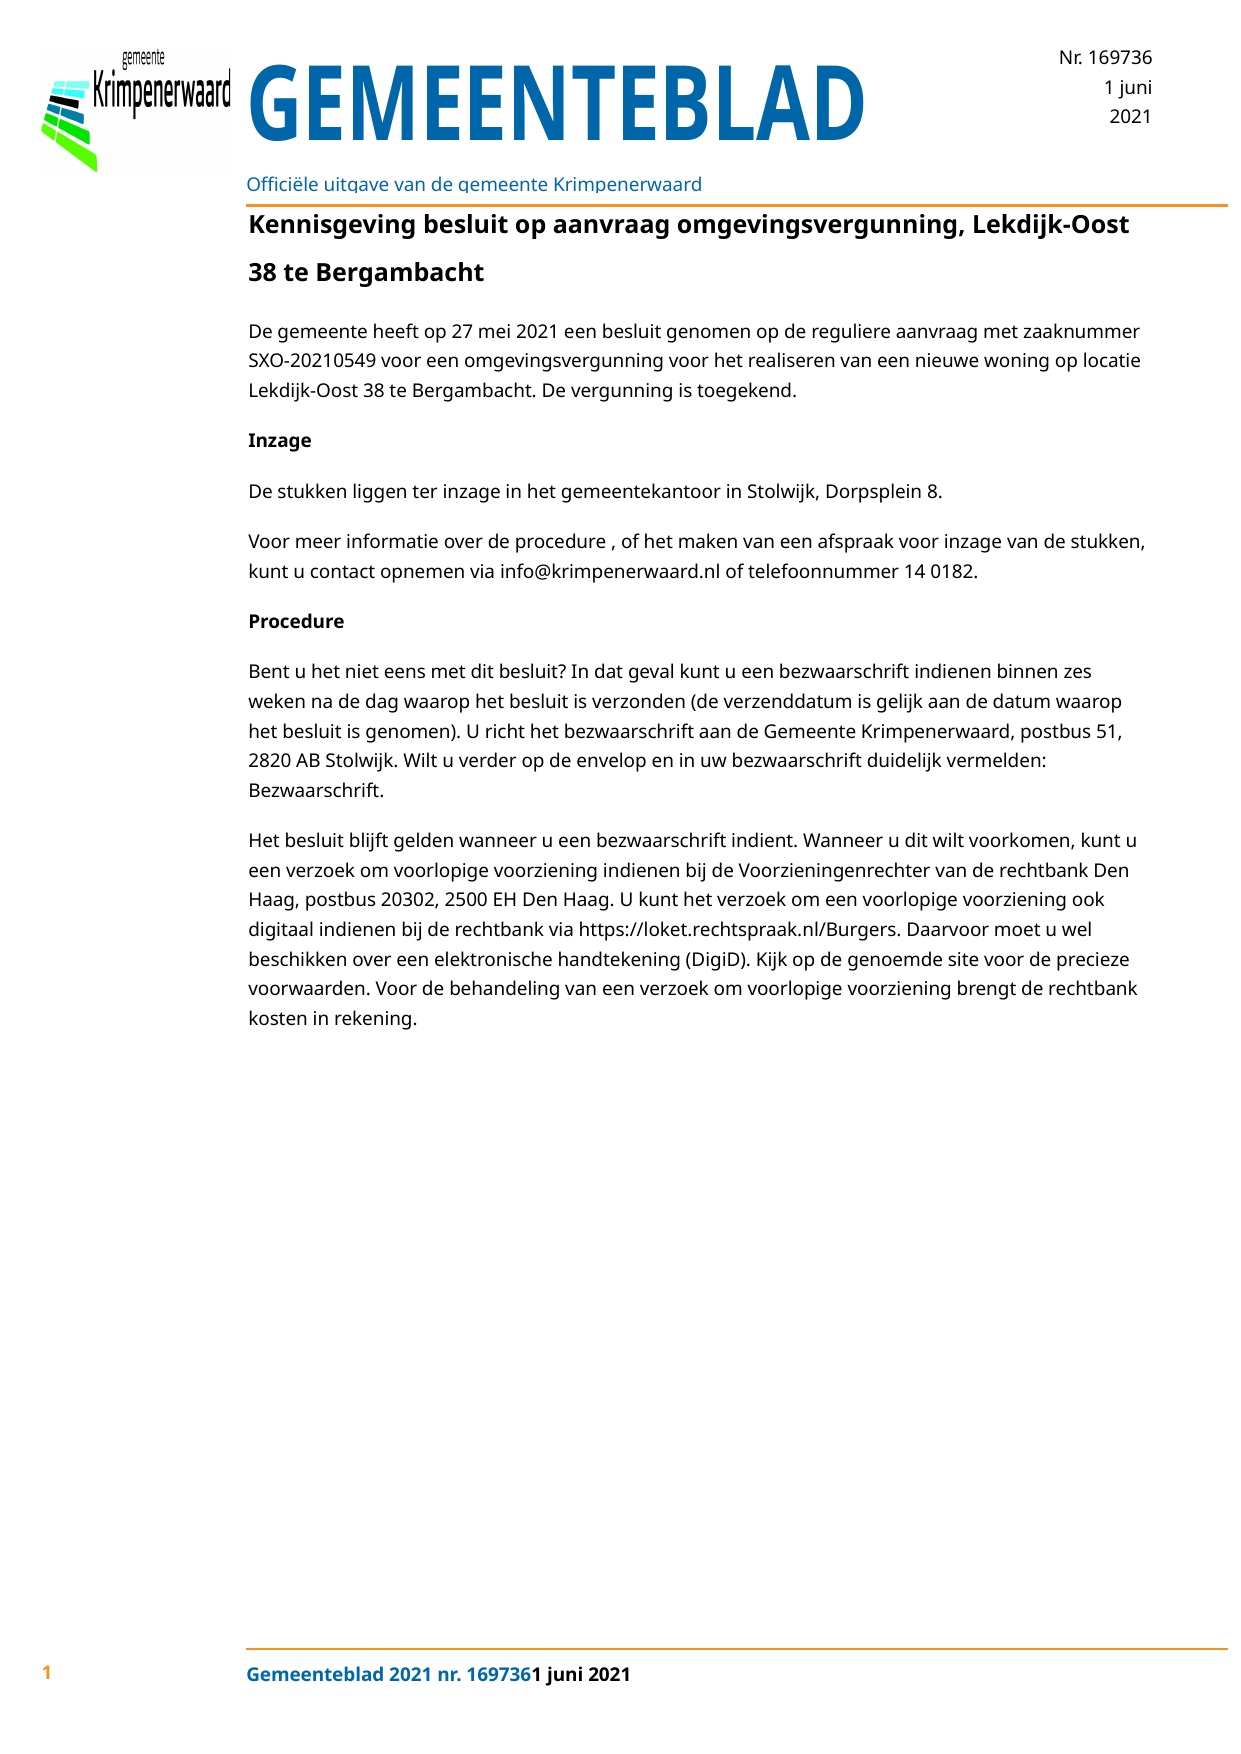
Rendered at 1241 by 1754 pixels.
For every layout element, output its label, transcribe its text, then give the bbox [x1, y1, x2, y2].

text De gemeente heeft op 27 mei 2021 een besluit genomen op de reguliere aanvraag met zaaknummer SXO-20210549 voor een omgevingsvergunning voor het realiseren van een nieuwe woning op locatie Lekdijk-Oost 38 te Bergambacht. De vergunning is toegekend. [248, 318, 1152, 403]
text Kennisgeving besluit op aanvraag omgevingsvergunning, Lekdijk-Oost 38 te Bergambacht [248, 207, 1152, 288]
text Voor meer informatie over de procedure , of het maken van een afspraak voor inzage van de stukken, kunt u contact opnemen via info@krimpenerwaard.nl of telefoonnummer 14 0182. [248, 528, 1152, 584]
text Procedure [248, 608, 1152, 634]
text Het besluit blijft gelden wanneer u een bezwaarschrift indient. Wanneer u dit wilt voorkomen, kunt u een verzoek om voorlopige voorziening indienen bij de Voorzieningenrechter van de rechtbank Den Haag, postbus 20302, 2500 EH Den Haag. U kunt het verzoek om een voorlopige voorziening ook digitaal indienen bij de rechtbank via https://loket.rechtspraak.nl/Burgers. Daarvoor moet u wel beschikken over een elektronische handtekening (DigiD). Kijk op de genoemde site voor de precieze voorwaarden. Voor de behandeling van een verzoek om voorlopige voorziening brengt de rechtbank kosten in rekening. [248, 827, 1152, 1031]
text Inzage [248, 427, 1152, 453]
picture [41, 47, 231, 172]
text Bent u het niet eens met dit besluit? In dat geval kunt u een bezwaarschrift indienen binnen zes weken na de dag waarop het besluit is verzonden (de verzenddatum is gelijk aan de datum waarop het besluit is genomen). U richt het bezwaarschrift aan de Gemeente Krimpenerwaard, postbus 51, 2820 AB Stolwijk. Wilt u verder op de envelop en in uw bezwaarschrift duidelijk vermelden: Bezwaarschrift. [248, 659, 1152, 803]
text De stukken liggen ter inzage in het gemeentekantoor in Stolwijk, Dorpsplein 8. [248, 478, 1152, 504]
